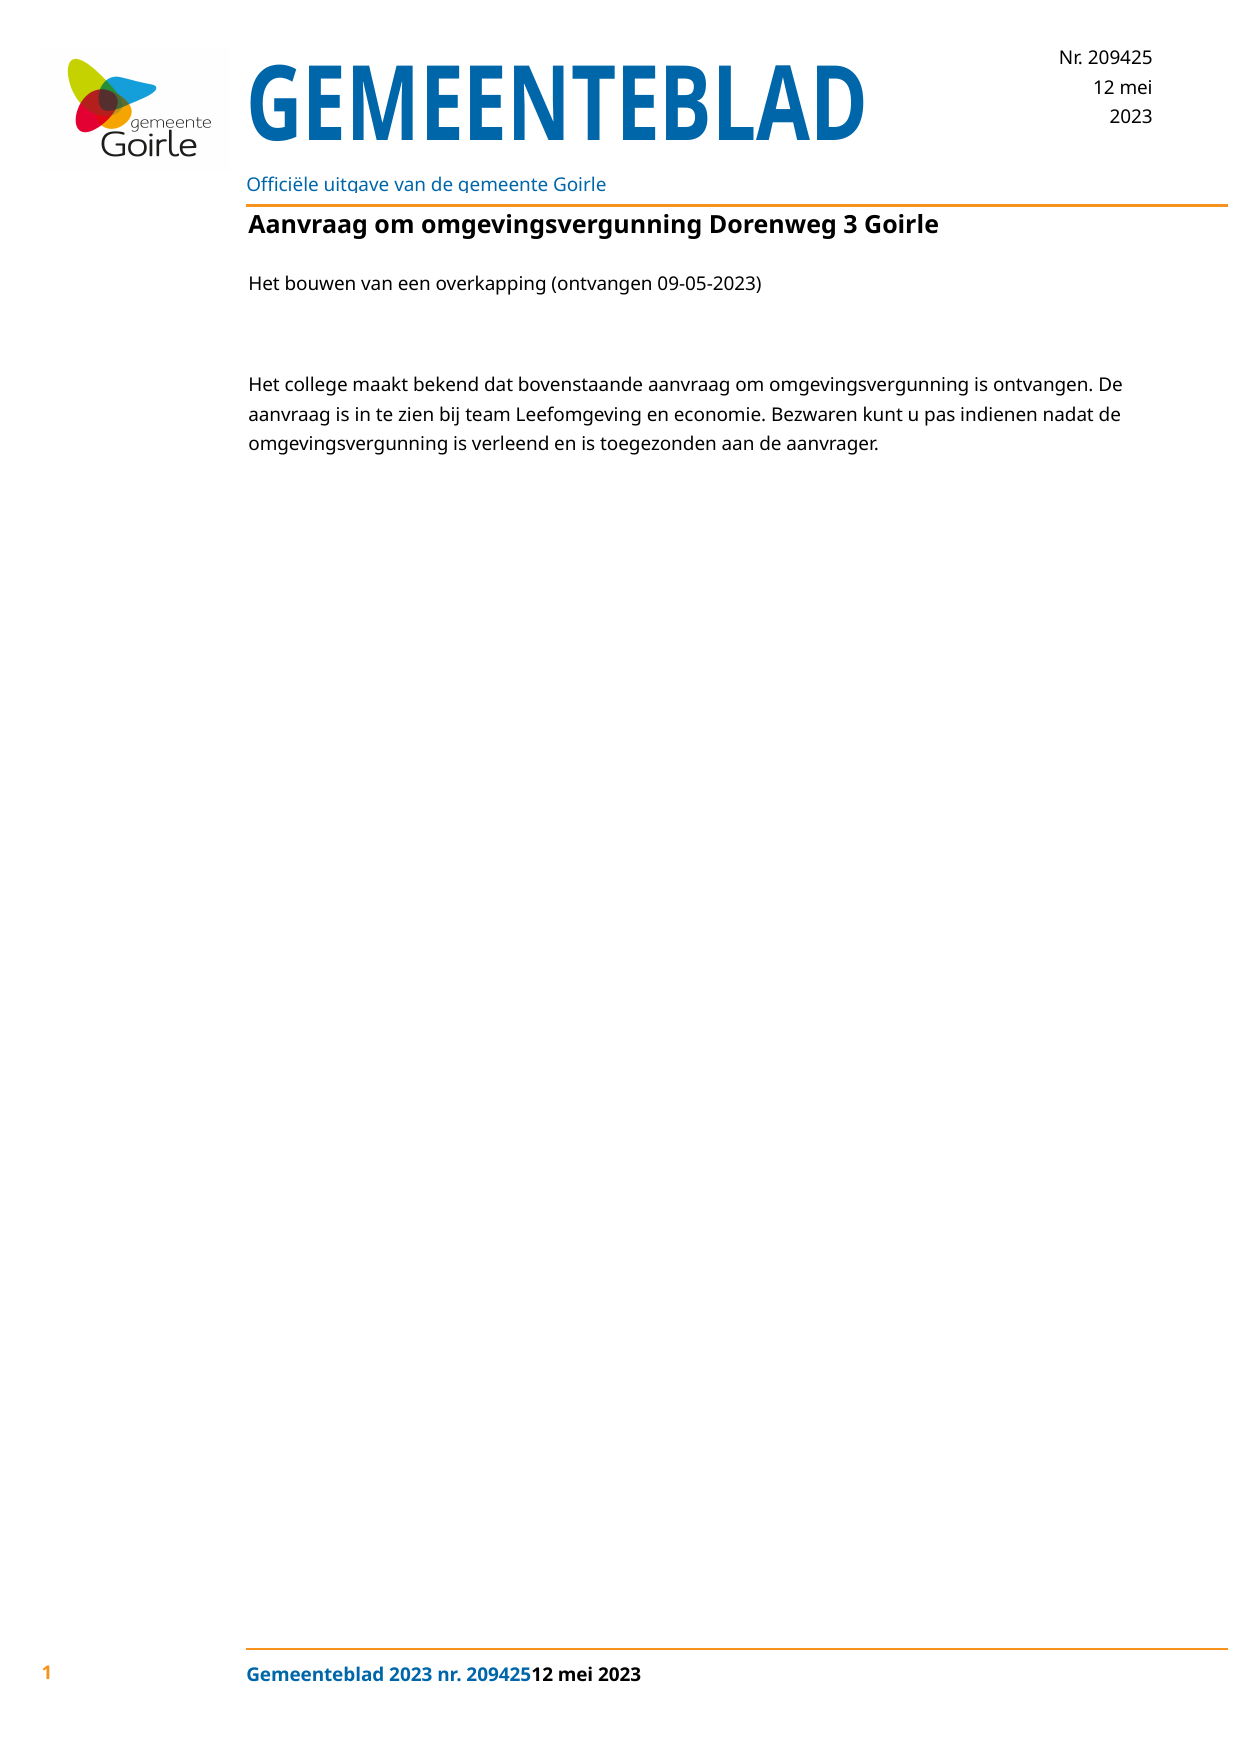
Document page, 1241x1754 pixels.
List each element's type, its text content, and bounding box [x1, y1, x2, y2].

text Het college maakt bekend dat bovenstaande aanvraag om omgevingsvergunning is ontvangen. De aanvraag is in te zien bij team Leefomgeving en economie. Bezwaren kunt u pas indienen nadat de omgevingsvergunning is verleend en is toegezonden aan de aanvrager. [248, 371, 1152, 456]
picture [41, 47, 231, 172]
text Het bouwen van een overkapping (ontvangen 09-05-2023) [248, 270, 1152, 296]
text Aanvraag om omgevingsvergunning Dorenweg 3 Goirle [248, 207, 1152, 241]
